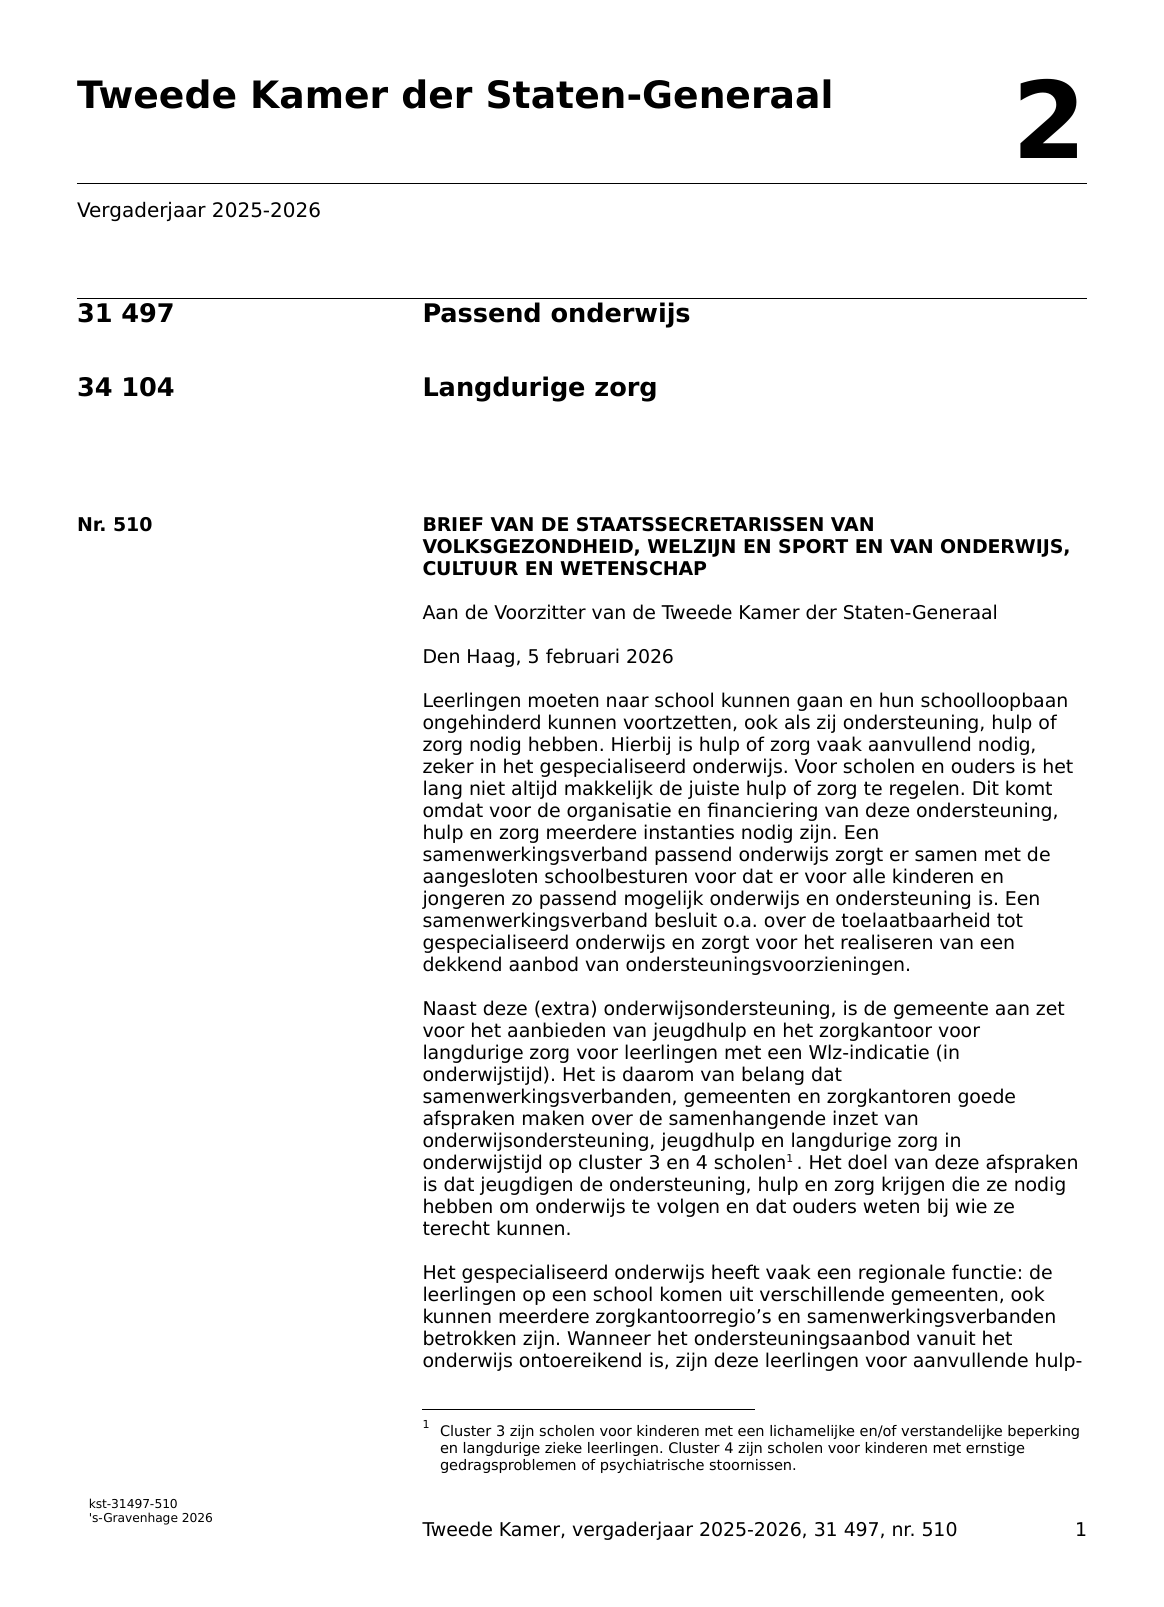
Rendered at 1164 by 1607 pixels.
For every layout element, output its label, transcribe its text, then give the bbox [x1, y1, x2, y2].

subtitle 34 104 Langdurige zorg [77, 373, 1087, 403]
table_header 2 [886, 59, 1087, 183]
text kst-31497-510 [88, 1497, 323, 1511]
table_cell Vergaderjaar 2025-2026 [77, 184, 1087, 298]
subtitle Nr. 510 BRIEF VAN DE STAATSSECRETARISSEN VAN VOLKSGEZONDHEID, WELZIJN EN SPORT EN VAN ONDERWIJS, CULTUUR EN WETENSCHAP [77, 514, 1087, 580]
text Leerlingen moeten naar school kunnen gaan en hun schoolloopbaan ongehinderd kunnen voortzetten, ook als zij ondersteuning, hulp of zorg nodig hebben. Hierbij is hulp of zorg vaak aanvullend nodig, zeker in het gespecialiseerd onderwijs. Voor scholen en ouders is het lang niet altijd makkelijk de juiste hulp of zorg te regelen. Dit komt omdat voor de organisatie en financiering van deze ondersteuning, hulp en zorg meerdere instanties nodig zijn. Een samenwerkingsverband passend onderwijs zorgt er samen met de aangesloten schoolbesturen voor dat er voor alle kinderen en jongeren zo passend mogelijk onderwijs en ondersteuning is. Een samenwerkingsverband besluit o.a. over de toelaatbaarheid tot gespecialiseerd onderwijs en zorgt voor het realiseren van een dekkend aanbod van ondersteuningsvoorzieningen. [422, 690, 1087, 976]
subtitle 31 497 Passend onderwijs [77, 299, 1087, 329]
text Cluster 3 zijn scholen voor kinderen met een lichamelijke en/of verstandelijke beperking en langdurige zieke leerlingen. Cluster 4 zijn scholen voor kinderen met ernstige gedragsproblemen of psychiatrische stoornissen. [422, 1418, 1087, 1474]
text Aan de Voorzitter van de Tweede Kamer der Staten-Generaal [422, 602, 1087, 624]
table_header Tweede Kamer der Staten-Generaal [77, 59, 886, 183]
text Het gespecialiseerd onderwijs heeft vaak een regionale functie: de leerlingen op een school komen uit verschillende gemeenten, ook kunnen meerdere zorgkantoorregio’s en samenwerkingsverbanden betrokken zijn. Wanneer het ondersteuningsaanbod vanuit het onderwijs ontoereikend is, zijn deze leerlingen voor aanvullende hulp- [422, 1262, 1087, 1372]
text 's-Gravenhage 2026 [88, 1511, 323, 1525]
text Den Haag, 5 februari 2026 [422, 646, 1087, 668]
text Naast deze (extra) onderwijsondersteuning, is de gemeente aan zet voor het aanbieden van jeugdhulp en het zorgkantoor voor langdurige zorg voor leerlingen met een Wlz-indicatie (in onderwijstijd). Het is daarom van belang dat samenwerkingsverbanden, gemeenten en zorgkantoren goede afspraken maken over de samenhangende inzet van onderwijsondersteuning, jeugdhulp en langdurige zorg in onderwijstijd op cluster 3 en 4 scholen. Het doel van deze afspraken is dat jeugdigen de ondersteuning, hulp en zorg krijgen die ze nodig hebben om onderwijs te volgen en dat ouders weten bij wie ze terecht kunnen. [422, 998, 1087, 1240]
